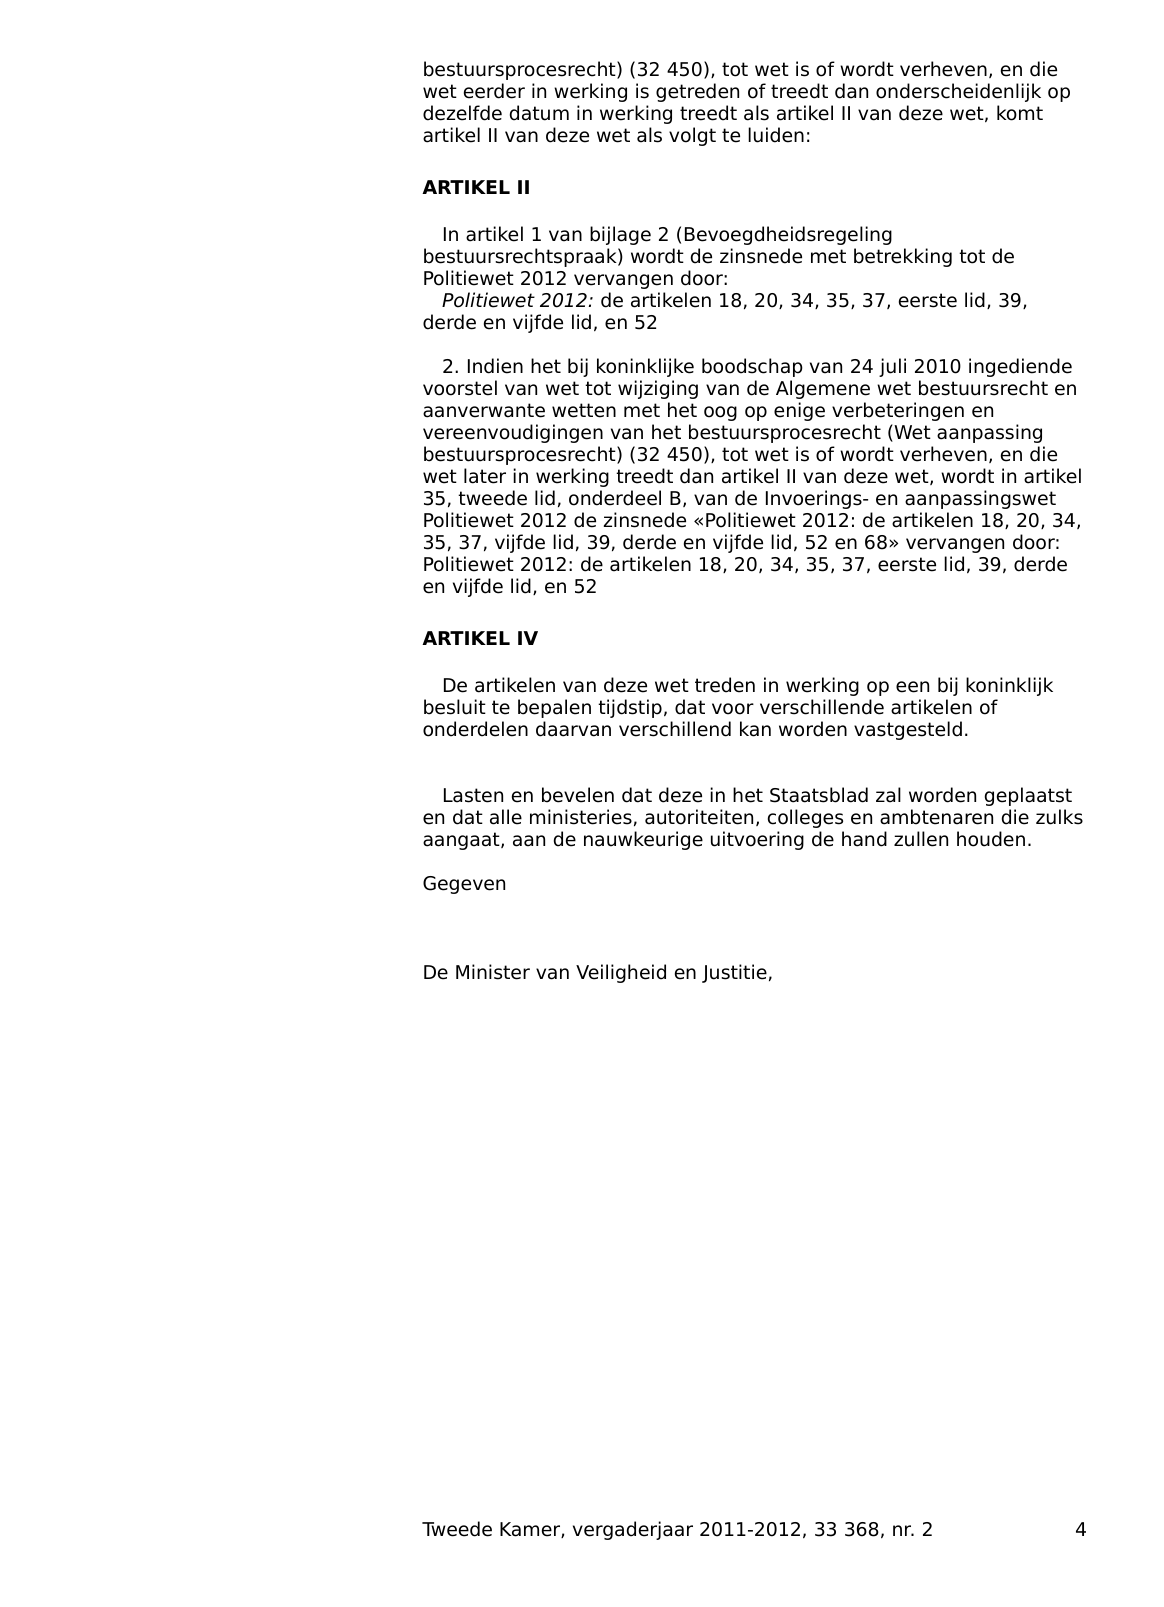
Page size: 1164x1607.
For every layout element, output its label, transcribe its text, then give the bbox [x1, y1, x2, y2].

subtitle ARTIKEL IV [422, 628, 1087, 650]
text Politiewet 2012: de artikelen 18, 20, 34, 35, 37, eerste lid, 39, derde en vijfde lid, en 52 [422, 290, 1087, 334]
text bestuursprocesrecht) (32 450), tot wet is of wordt verheven, en die wet eerder in werking is getreden of treedt dan onderscheidenlijk op dezelfde datum in werking treedt als artikel II van deze wet, komt artikel II van deze wet als volgt te luiden: [422, 59, 1087, 147]
text De artikelen van deze wet treden in werking op een bij koninklijk besluit te bepalen tijdstip, dat voor verschillende artikelen of onderdelen daarvan verschillend kan worden vastgesteld. [422, 675, 1087, 741]
subtitle ARTIKEL II [422, 177, 1087, 199]
text Lasten en bevelen dat deze in het Staatsblad zal worden geplaatst en dat alle ministeries, autoriteiten, colleges en ambtenaren die zulks aangaat, aan de nauwkeurige uitvoering de hand zullen houden. [422, 785, 1087, 851]
text In artikel 1 van bijlage 2 (Bevoegdheidsregeling bestuursrechtspraak) wordt de zinsnede met betrekking tot de Politiewet 2012 vervangen door: [422, 224, 1087, 290]
text De Minister van Veiligheid en Justitie, [422, 962, 1087, 984]
text 2. Indien het bij koninklijke boodschap van 24 juli 2010 ingediende voorstel van wet tot wijziging van de Algemene wet bestuursrecht en aanverwante wetten met het oog op enige verbeteringen en vereenvoudigingen van het bestuursprocesrecht (Wet aanpassing bestuursprocesrecht) (32 450), tot wet is of wordt verheven, en die wet later in werking treedt dan artikel II van deze wet, wordt in artikel 35, tweede lid, onderdeel B, van de Invoerings- en aanpassingswet Politiewet 2012 de zinsnede «Politiewet 2012: de artikelen 18, 20, 34, 35, 37, vijfde lid, 39, derde en vijfde lid, 52 en 68» vervangen door: Politiewet 2012: de artikelen 18, 20, 34, 35, 37, eerste lid, 39, derde en vijfde lid, en 52 [422, 356, 1087, 598]
text Gegeven [422, 873, 1087, 895]
